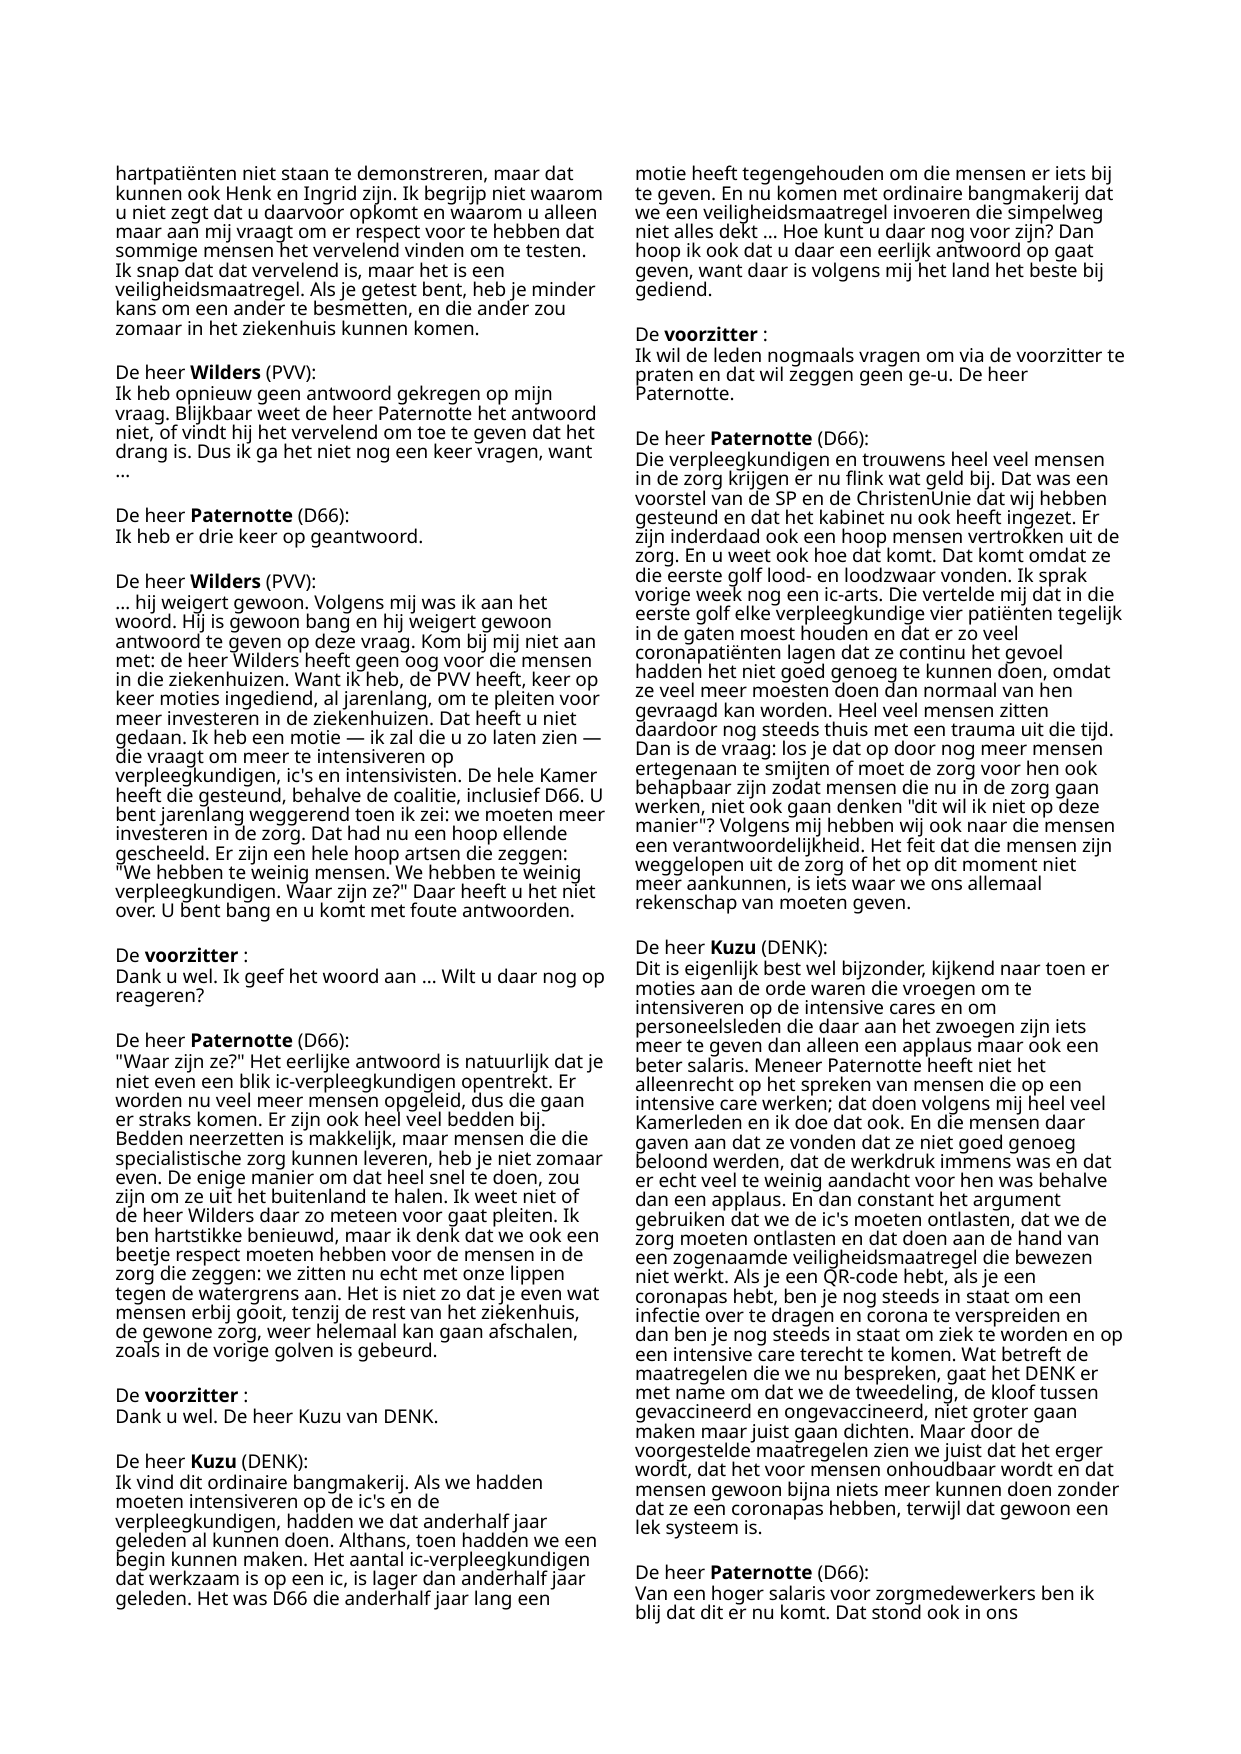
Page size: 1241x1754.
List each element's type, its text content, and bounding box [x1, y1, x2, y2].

text De heer Paternotte (D66): [635, 425, 1125, 451]
text De voorzitter : [115, 942, 605, 968]
text De heer Wilders (PVV): [115, 359, 605, 385]
text Ik heb er drie keer op geantwoord. [115, 528, 605, 547]
text Dit is eigenlijk best wel bijzonder, kijkend naar toen er moties aan de orde waren die vroegen om te intensiveren op de intensive cares en om personeelsleden die daar aan het zwoegen zijn iets meer te geven dan alleen een applaus maar ook een beter salaris. Meneer Paternotte heeft niet het alleenrecht op het spreken van mensen die op een intensive care werken; dat doen volgens mij heel veel Kamerleden en ik doe dat ook. En die mensen daar gaven aan dat ze vonden dat ze niet goed genoeg beloond werden, dat de werkdruk immens was en dat er echt veel te weinig aandacht voor hen was behalve dan een applaus. En dan constant het argument gebruiken dat we de ic's moeten ontlasten, dat we de zorg moeten ontlasten en dat doen aan de hand van een zogenaamde veiligheidsmaatregel die bewezen niet werkt. Als je een QR-code hebt, als je een coronapas hebt, ben je nog steeds in staat om een infectie over te dragen en corona te verspreiden en dan ben je nog steeds in staat om ziek te worden en op een intensive care terecht te komen. Wat betreft de maatregelen die we nu bespreken, gaat het DENK er met name om dat we de tweedeling, de kloof tussen gevaccineerd en ongevaccineerd, niet groter gaan maken maar juist gaan dichten. Maar door de voorgestelde maatregelen zien we juist dat het erger wordt, dat het voor mensen onhoudbaar wordt en dat mensen gewoon bijna niets meer kunnen doen zonder dat ze een coronapas hebben, terwijl dat gewoon een lek systeem is. [635, 960, 1125, 1538]
text De voorzitter : [635, 321, 1125, 347]
text De voorzitter : [115, 1382, 605, 1408]
text … hij weigert gewoon. Volgens mij was ik aan het woord. Hij is gewoon bang en hij weigert gewoon antwoord te geven op deze vraag. Kom bij mij niet aan met: de heer Wilders heeft geen oog voor die mensen in die ziekenhuizen. Want ik heb, de PVV heeft, keer op keer moties ingediend, al jarenlang, om te pleiten voor meer investeren in de ziekenhuizen. Dat heeft u niet gedaan. Ik heb een motie — ik zal die u zo laten zien — die vraagt om meer te intensiveren op verpleegkundigen, ic's en intensivisten. De hele Kamer heeft die gesteund, behalve de coalitie, inclusief D66. U bent jarenlang weggerend toen ik zei: we moeten meer investeren in de zorg. Dat had nu een hoop ellende gescheeld. Er zijn een hele hoop artsen die zeggen: "We hebben te weinig mensen. We hebben te weinig verpleegkundigen. Waar zijn ze?" Daar heeft u het niet over. U bent bang en u komt met foute antwoorden. [115, 594, 605, 922]
text Van een hoger salaris voor zorgmedewerkers ben ik blij dat dit er nu komt. Dat stond ook in ons [635, 1585, 1125, 1623]
text Dank u wel. Ik geef het woord aan … Wilt u daar nog op reageren? [115, 968, 605, 1007]
text De heer Paternotte (D66): [115, 1028, 605, 1053]
text Dank u wel. De heer Kuzu van DENK. [115, 1408, 605, 1427]
text Ik vind dit ordinaire bangmakerij. Als we hadden moeten intensiveren op de ic's en de verpleegkundigen, hadden we dat anderhalf jaar geleden al kunnen doen. Althans, toen hadden we een begin kunnen maken. Het aantal ic-verpleegkundigen dat werkzaam is op een ic, is lager dan anderhalf jaar geleden. Het was D66 die anderhalf jaar lang een [115, 1474, 605, 1609]
text De heer Kuzu (DENK): [115, 1448, 605, 1474]
text De heer Wilders (PVV): [115, 568, 605, 594]
text Die verpleegkundigen en trouwens heel veel mensen in de zorg krijgen er nu flink wat geld bij. Dat was een voorstel van de SP en de ChristenUnie dat wij hebben gesteund en dat het kabinet nu ook heeft ingezet. Er zijn inderdaad ook een hoop mensen vertrokken uit de zorg. En u weet ook hoe dat komt. Dat komt omdat ze die eerste golf lood- en loodzwaar vonden. Ik sprak vorige week nog een ic-arts. Die vertelde mij dat in die eerste golf elke verpleegkundige vier patiënten tegelijk in de gaten moest houden en dat er zo veel coronapatiënten lagen dat ze continu het gevoel hadden het niet goed genoeg te kunnen doen, omdat ze veel meer moesten doen dan normaal van hen gevraagd kan worden. Heel veel mensen zitten daardoor nog steeds thuis met een trauma uit die tijd. Dan is de vraag: los je dat op door nog meer mensen ertegenaan te smijten of moet de zorg voor hen ook behapbaar zijn zodat mensen die nu in de zorg gaan werken, niet ook gaan denken "dit wil ik niet op deze manier"? Volgens mij hebben wij ook naar die mensen een verantwoordelijkheid. Het feit dat die mensen zijn weggelopen uit de zorg of het op dit moment niet meer aankunnen, is iets waar we ons allemaal rekenschap van moeten geven. [635, 451, 1125, 914]
text hartpatiënten niet staan te demonstreren, maar dat kunnen ook Henk en Ingrid zijn. Ik begrijp niet waarom u niet zegt dat u daarvoor opkomt en waarom u alleen maar aan mij vraagt om er respect voor te hebben dat sommige mensen het vervelend vinden om te testen. Ik snap dat dat vervelend is, maar het is een veiligheidsmaatregel. Als je getest bent, heb je minder kans om een ander te besmetten, en die ander zou zomaar in het ziekenhuis kunnen komen. [115, 165, 605, 339]
text De heer Paternotte (D66): [115, 502, 605, 528]
text De heer Kuzu (DENK): [635, 934, 1125, 960]
text "Waar zijn ze?" Het eerlijke antwoord is natuurlijk dat je niet even een blik ic-verpleegkundigen opentrekt. Er worden nu veel meer mensen opgeleid, dus die gaan er straks komen. Er zijn ook heel veel bedden bij. Bedden neerzetten is makkelijk, maar mensen die die specialistische zorg kunnen leveren, heb je niet zomaar even. De enige manier om dat heel snel te doen, zou zijn om ze uit het buitenland te halen. Ik weet niet of de heer Wilders daar zo meteen voor gaat pleiten. Ik ben hartstikke benieuwd, maar ik denk dat we ook een beetje respect moeten hebben voor de mensen in de zorg die zeggen: we zitten nu echt met onze lippen tegen de watergrens aan. Het is niet zo dat je even wat mensen erbij gooit, tenzij de rest van het ziekenhuis, de gewone zorg, weer helemaal kan gaan afschalen, zoals in de vorige golven is gebeurd. [115, 1053, 605, 1362]
text motie heeft tegengehouden om die mensen er iets bij te geven. En nu komen met ordinaire bangmakerij dat we een veiligheidsmaatregel invoeren die simpelweg niet alles dekt … Hoe kunt u daar nog voor zijn? Dan hoop ik ook dat u daar een eerlijk antwoord op gaat geven, want daar is volgens mij het land het beste bij gediend. [635, 165, 1125, 300]
text De heer Paternotte (D66): [635, 1559, 1125, 1585]
text Ik wil de leden nogmaals vragen om via de voorzitter te praten en dat wil zeggen geen ge-u. De heer Paternotte. [635, 347, 1125, 404]
text Ik heb opnieuw geen antwoord gekregen op mijn vraag. Blijkbaar weet de heer Paternotte het antwoord niet, of vindt hij het vervelend om toe te geven dat het drang is. Dus ik ga het niet nog een keer vragen, want … [115, 385, 605, 482]
